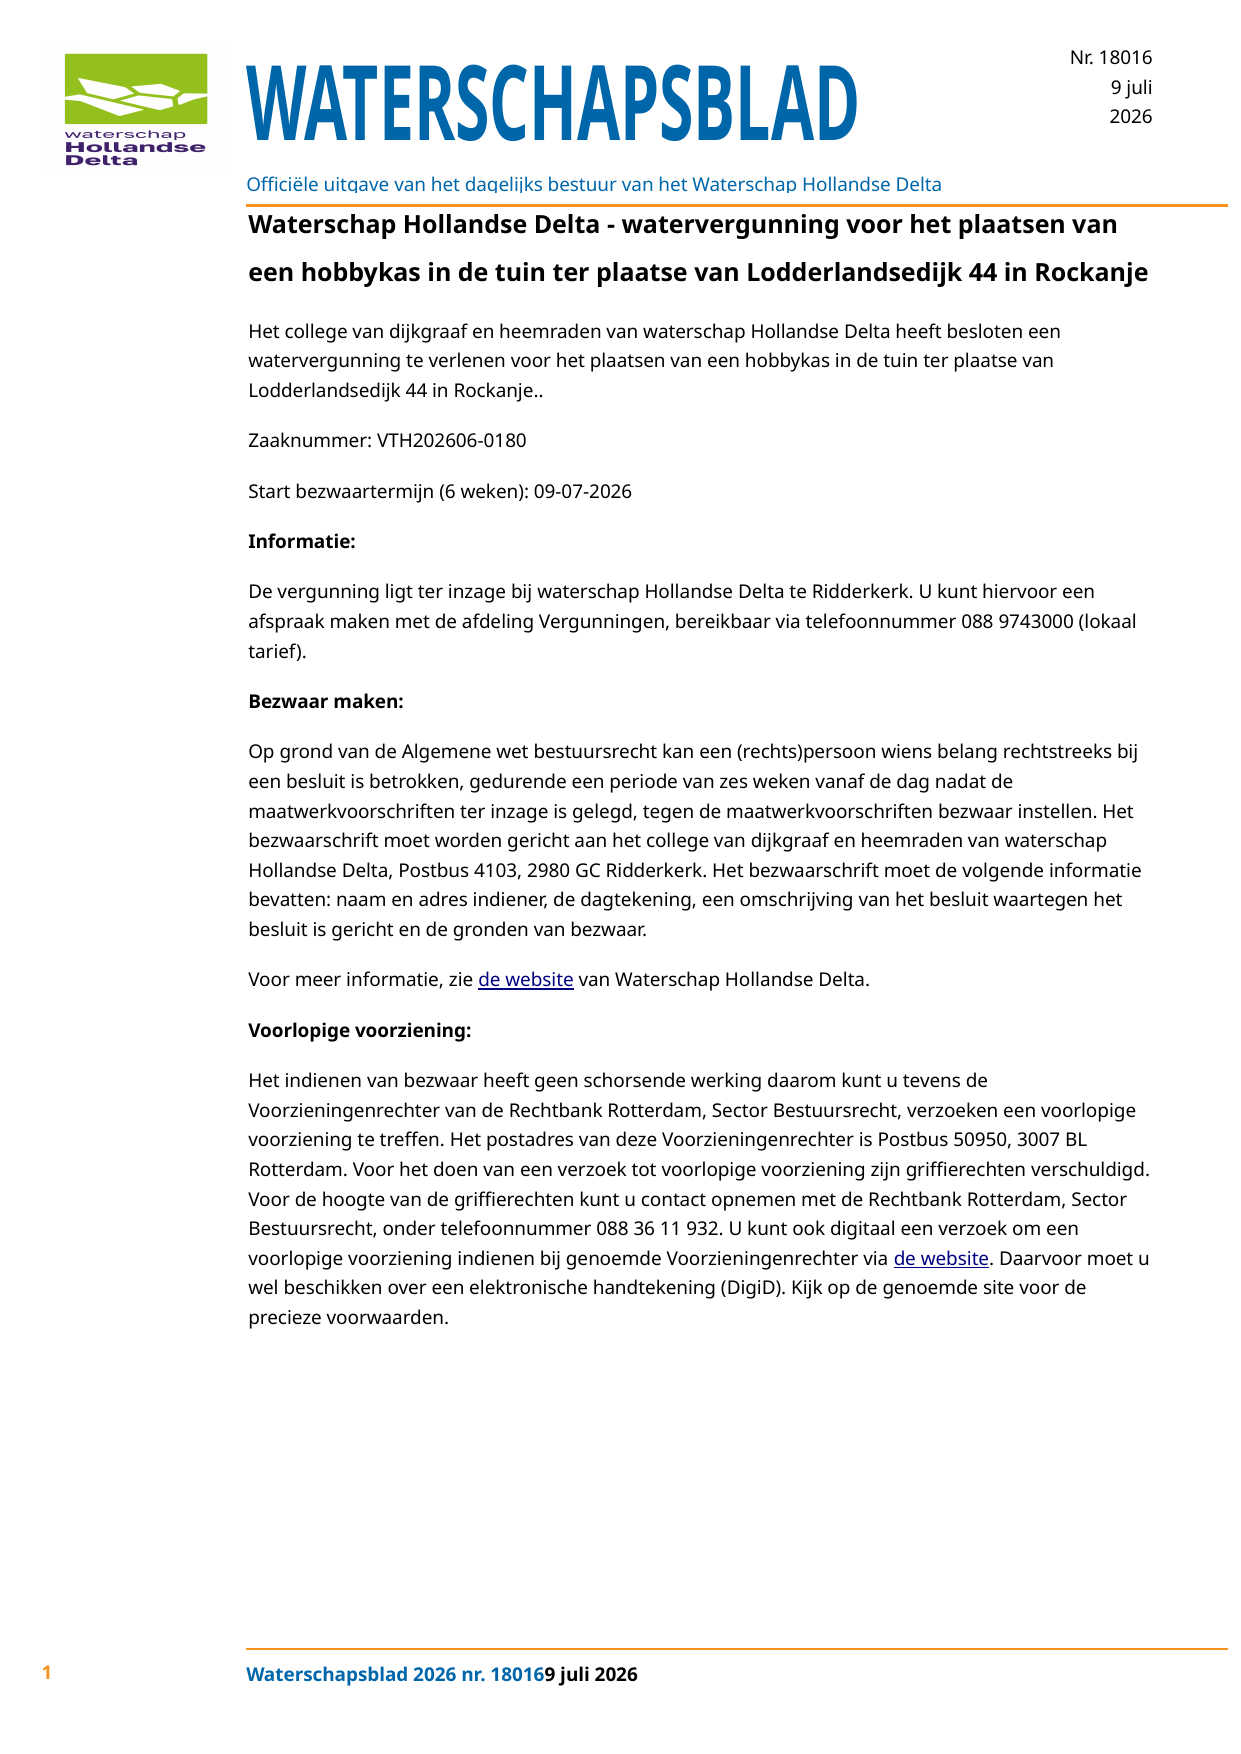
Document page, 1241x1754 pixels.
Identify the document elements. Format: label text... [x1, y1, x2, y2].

text Start bezwaartermijn (6 weken): 09-07-2026 [248, 478, 1152, 504]
text Voorlopige voorziening: [248, 1017, 1152, 1043]
text Informatie: [248, 528, 1152, 554]
text Zaaknummer: VTH202606-0180 [248, 427, 1152, 453]
text Bezwaar maken: [248, 688, 1152, 714]
text Voor meer informatie, zie de website van Waterschap Hollandse Delta. [248, 967, 1152, 992]
text Het indienen van bezwaar heeft geen schorsende werking daarom kunt u tevens de Voorzieningenrechter van de Rechtbank Rotterdam, Sector Bestuursrecht, verzoeken een voorlopige voorziening te treffen. Het postadres van deze Voorzieningenrechter is Postbus 50950, 3007 BL Rotterdam. Voor het doen van een verzoek tot voorlopige voorziening zijn griffierechten verschuldigd. Voor de hoogte van de griffierechten kunt u contact opnemen met de Rechtbank Rotterdam, Sector Bestuursrecht, onder telefoonnummer 088 36 11 932. U kunt ook digitaal een verzoek om een voorlopige voorziening indienen bij genoemde Voorzieningenrechter via de website. Daarvoor moet u wel beschikken over een elektronische handtekening (DigiD). Kijk op de genoemde site voor de precieze voorwaarden. [248, 1067, 1152, 1330]
text Op grond van de Algemene wet bestuursrecht kan een (rechts)persoon wiens belang rechtstreeks bij een besluit is betrokken, gedurende een periode van zes weken vanaf de dag nadat de maatwerkvoorschriften ter inzage is gelegd, tegen de maatwerkvoorschriften bezwaar instellen. Het bezwaarschrift moet worden gericht aan het college van dijkgraaf en heemraden van waterschap Hollandse Delta, Postbus 4103, 2980 GC Ridderkerk. Het bezwaarschrift moet de volgende informatie bevatten: naam en adres indiener, de dagtekening, een omschrijving van het besluit waartegen het besluit is gericht en de gronden van bezwaar. [248, 739, 1152, 942]
picture [41, 47, 231, 172]
text Het college van dijkgraaf en heemraden van waterschap Hollandse Delta heeft besloten een watervergunning te verlenen voor het plaatsen van een hobbykas in de tuin ter plaatse van Lodderlandsedijk 44 in Rockanje.. [248, 318, 1152, 403]
text De vergunning ligt ter inzage bij waterschap Hollandse Delta te Ridderkerk. U kunt hiervoor een afspraak maken met de afdeling Vergunningen, bereikbaar via telefoonnummer 088 9743000 (lokaal tarief). [248, 579, 1152, 664]
text Waterschap Hollandse Delta - watervergunning voor het plaatsen van een hobbykas in de tuin ter plaatse van Lodderlandsedijk 44 in Rockanje [248, 207, 1152, 288]
